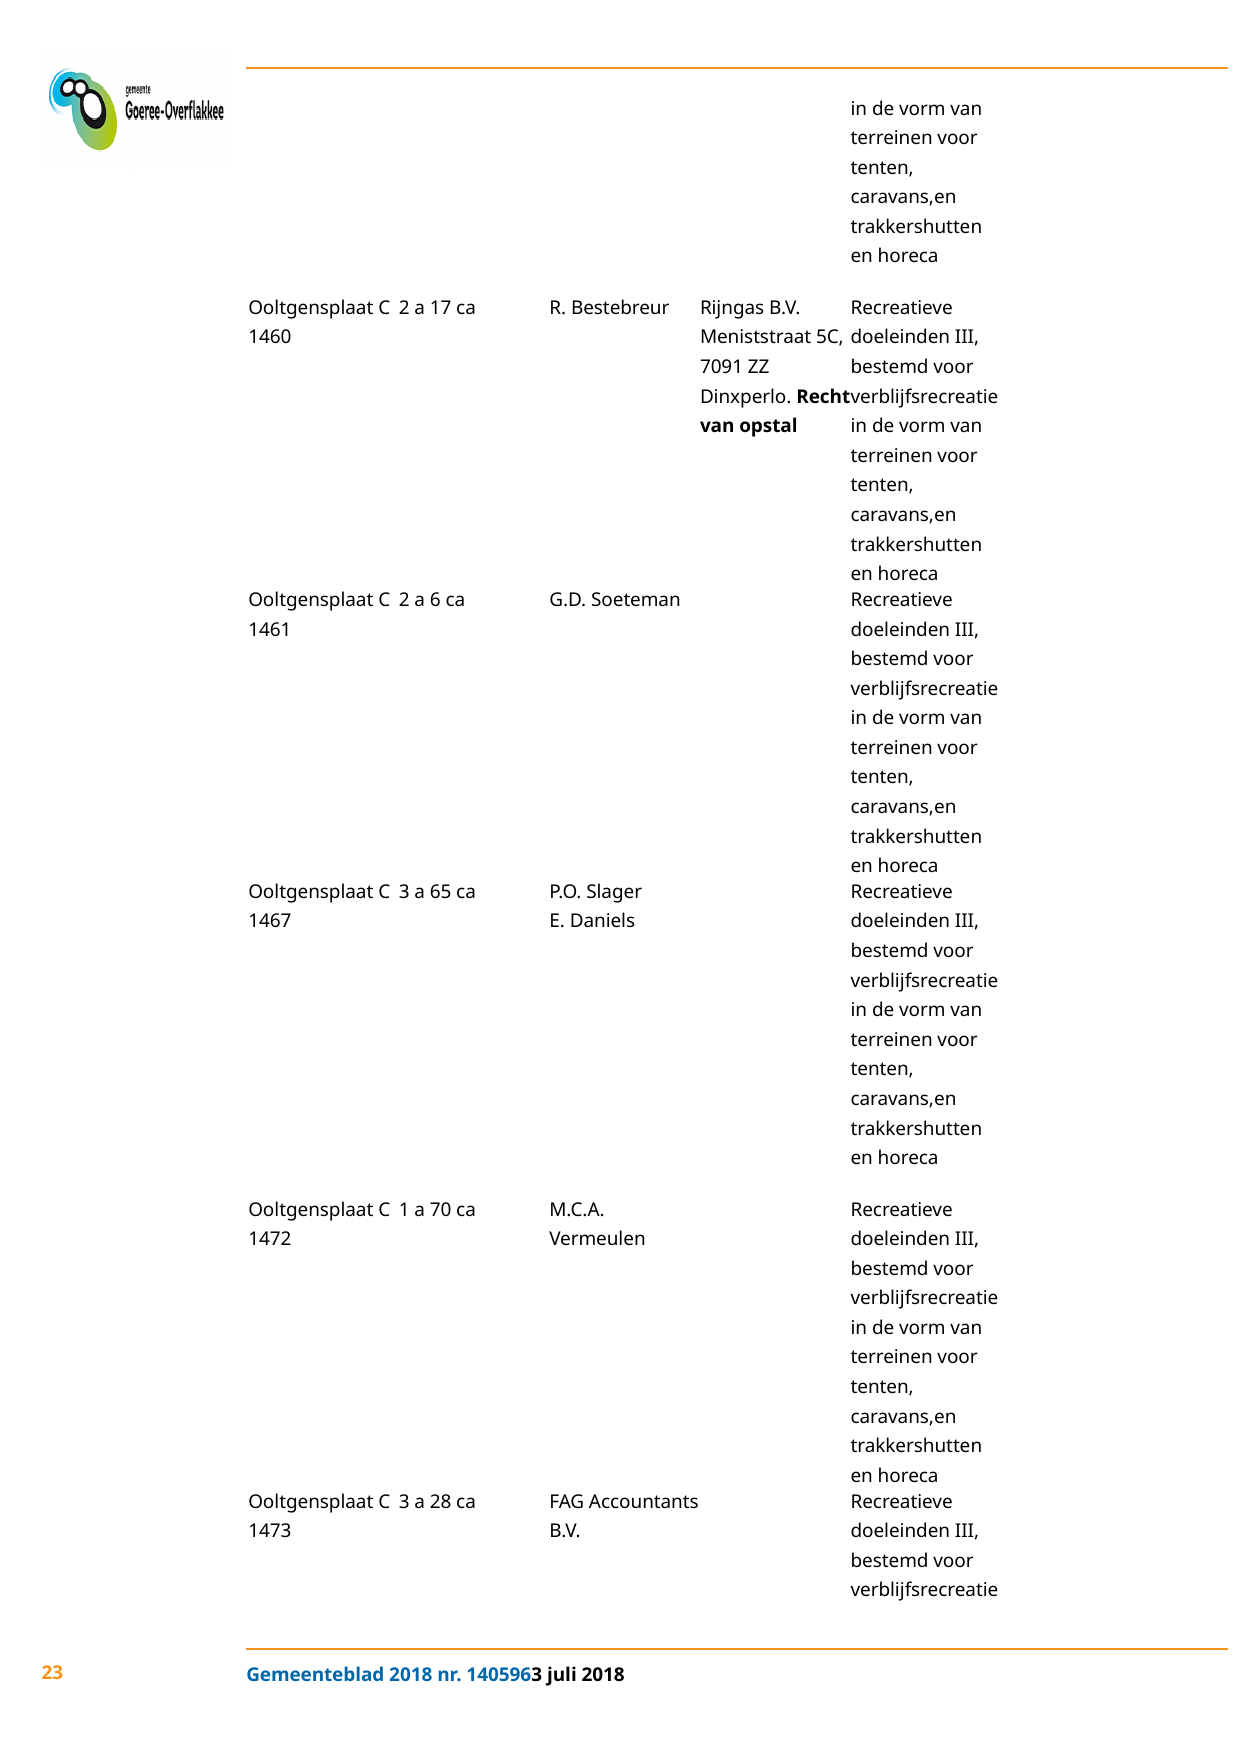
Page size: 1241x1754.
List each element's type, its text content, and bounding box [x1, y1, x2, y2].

table_cell [248, 269, 398, 294]
table_cell [399, 95, 549, 268]
table_cell M.C.A. Vermeulen [549, 1196, 700, 1488]
table_cell Recreatieve doeleinden III, bestemd voor verblijfsrecreatie in de vorm van terreinen voor tenten, caravans,en trakkershutten en horeca [850, 586, 1001, 878]
table_cell Ooltgensplaat C 1467 [248, 878, 398, 1170]
table_cell Ooltgensplaat C 1472 [248, 1196, 398, 1488]
table_cell [700, 1196, 850, 1488]
table_cell in de vorm van terreinen voor tenten, caravans,en trakkershutten en horeca [850, 95, 1001, 268]
table_cell [1001, 878, 1152, 1170]
table_cell G.D. Soeteman [549, 586, 700, 878]
table_cell Rijngas B.V. Meniststraat 5C, 7091 ZZ Dinxperlo. Recht van opstal [700, 294, 850, 586]
table_cell Ooltgensplaat C 1460 [248, 294, 398, 586]
table_cell 2 a 17 ca [399, 294, 549, 586]
table_cell Recreatieve doeleinden III, bestemd voor verblijfsrecreatie in de vorm van terreinen voor tenten, caravans,en trakkershutten en horeca [850, 1196, 1001, 1488]
table_cell Ooltgensplaat C 1473 [248, 1488, 398, 1602]
table_cell R. Bestebreur [549, 294, 700, 586]
table_cell [549, 95, 700, 268]
table_cell [248, 1170, 398, 1196]
picture [41, 47, 231, 172]
table_cell Recreatieve doeleinden III, bestemd voor verblijfsrecreatie in de vorm van terreinen voor tenten, caravans,en trakkershutten en horeca [850, 294, 1001, 586]
table_cell 3 a 65 ca [399, 878, 549, 1170]
table_cell FAG Accountants B.V. [549, 1488, 700, 1602]
table_cell P.O. Slager E. Daniels [549, 878, 700, 1170]
table_cell [1001, 1196, 1152, 1488]
table_cell Recreatieve doeleinden III, bestemd voor verblijfsrecreatie [850, 1488, 1001, 1602]
table_cell 1 a 70 ca [399, 1196, 549, 1488]
table_cell [248, 95, 398, 268]
table_cell [700, 878, 850, 1170]
table_cell [1001, 95, 1152, 268]
table_cell [700, 586, 850, 878]
table_cell [1001, 586, 1152, 878]
table_cell [1001, 1488, 1152, 1602]
table_cell [1001, 294, 1152, 586]
table_cell Ooltgensplaat C 1461 [248, 586, 398, 878]
table_cell 2 a 6 ca [399, 586, 549, 878]
table_cell [700, 95, 850, 268]
table_cell 3 a 28 ca [399, 1488, 549, 1602]
table_cell [700, 1488, 850, 1602]
table_cell Recreatieve doeleinden III, bestemd voor verblijfsrecreatie in de vorm van terreinen voor tenten, caravans,en trakkershutten en horeca [850, 878, 1001, 1170]
